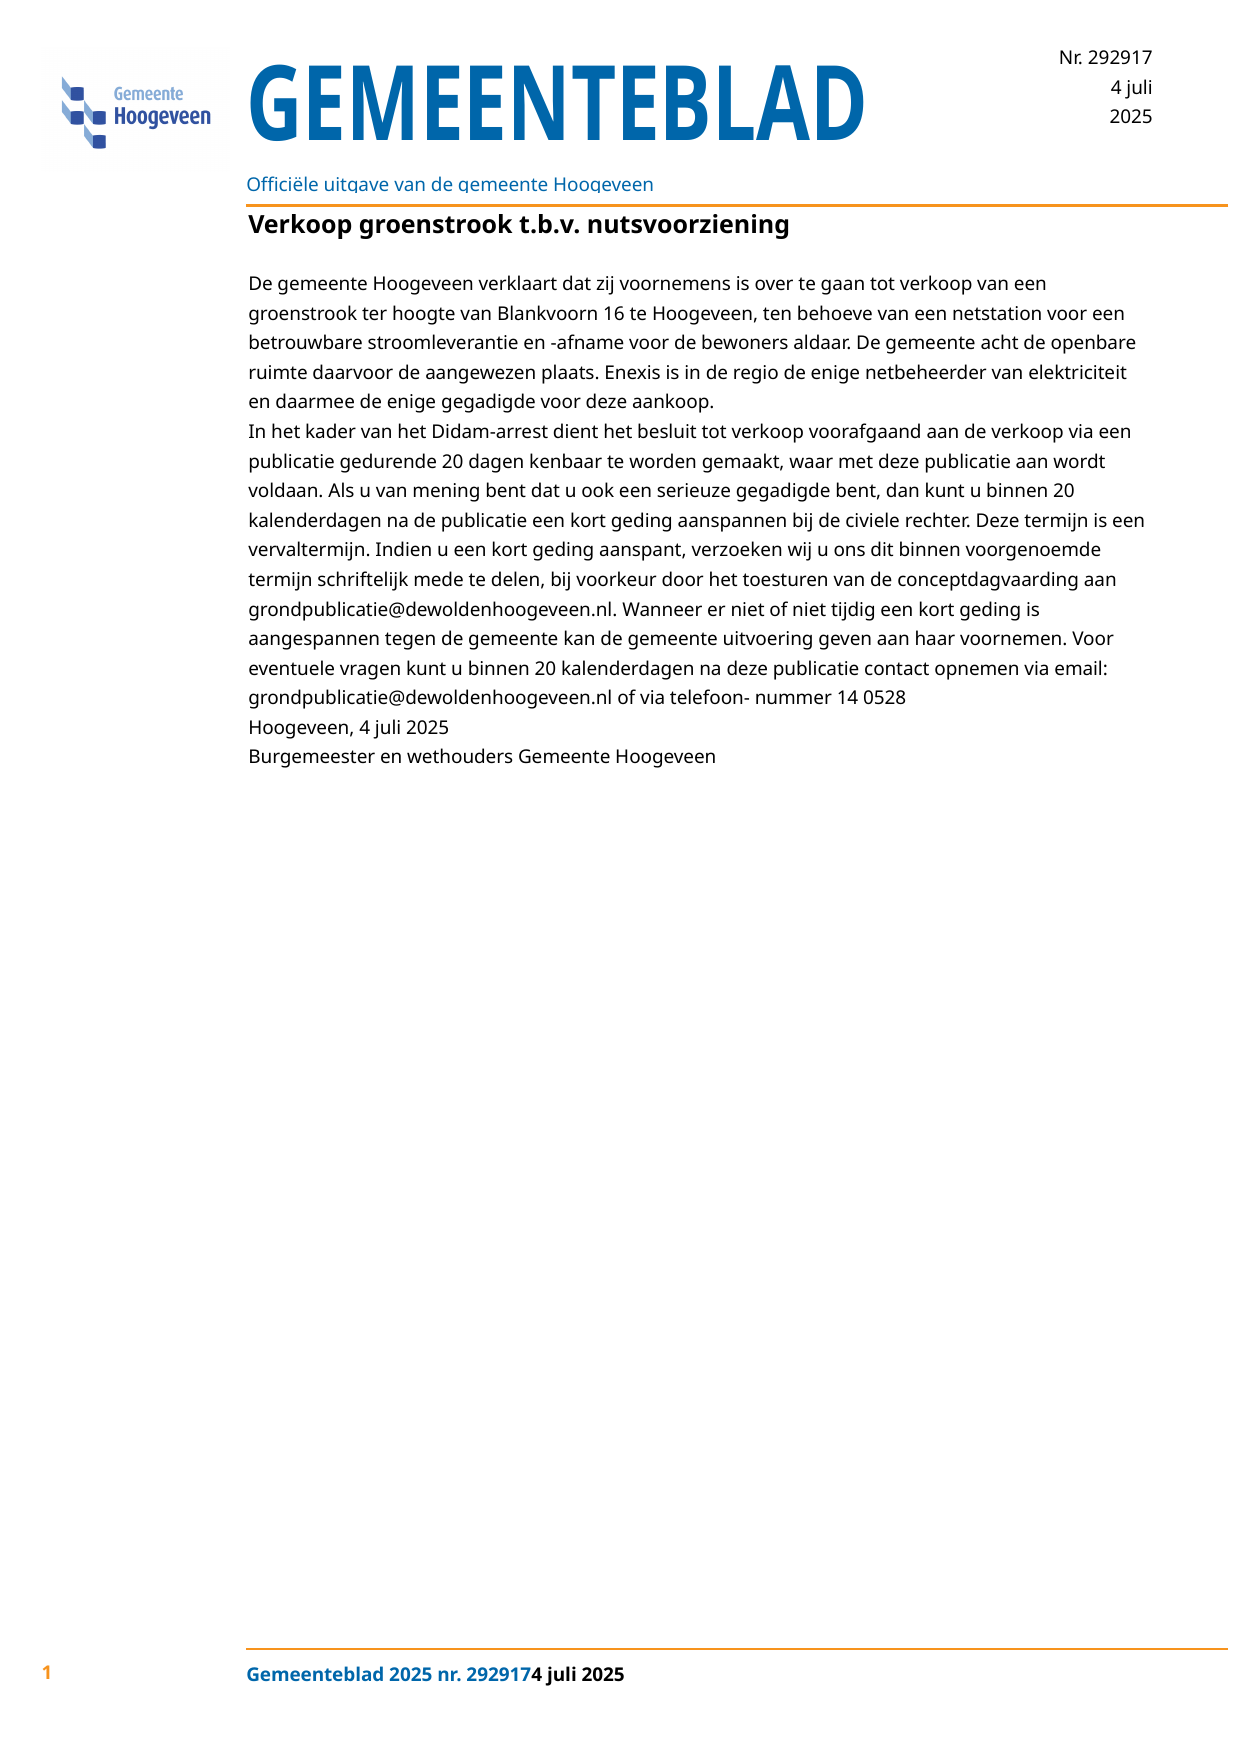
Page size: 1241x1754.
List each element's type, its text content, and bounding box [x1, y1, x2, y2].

text In het kader van het Didam-arrest dient het besluit tot verkoop voorafgaand aan de verkoop via een publicatie gedurende 20 dagen kenbaar te worden gemaakt, waar met deze publicatie aan wordt voldaan. Als u van mening bent dat u ook een serieuze gegadigde bent, dan kunt u binnen 20 kalenderdagen na de publicatie een kort geding aanspannen bij de civiele rechter. Deze termijn is een vervaltermijn. Indien u een kort geding aanspant, verzoeken wij u ons dit binnen voorgenoemde termijn schriftelijk mede te delen, bij voorkeur door het toesturen van de conceptdagvaarding aan grondpublicatie@dewoldenhoogeveen.nl. Wanneer er niet of niet tijdig een kort geding is aangespannen tegen de gemeente kan de gemeente uitvoering geven aan haar voornemen. Voor eventuele vragen kunt u binnen 20 kalenderdagen na deze publicatie contact opnemen via email: grondpublicatie@dewoldenhoogeveen.nl of via telefoon- nummer 14 0528 [248, 418, 1152, 710]
text Burgemeester en wethouders Gemeente Hoogeveen [248, 744, 1152, 769]
text De gemeente Hoogeveen verklaart dat zij voornemens is over te gaan tot verkoop van een groenstrook ter hoogte van Blankvoorn 16 te Hoogeveen, ten behoeve van een netstation voor een betrouwbare stroomleverantie en -afname voor de bewoners aldaar. De gemeente acht de openbare ruimte daarvoor de aangewezen plaats. Enexis is in de regio de enige netbeheerder van elektriciteit en daarmee de enige gegadigde voor deze aankoop. [248, 270, 1152, 414]
text Verkoop groenstrook t.b.v. nutsvoorziening [248, 207, 1152, 241]
picture [41, 47, 231, 172]
text Hoogeveen, 4 juli 2025 [248, 714, 1152, 740]
